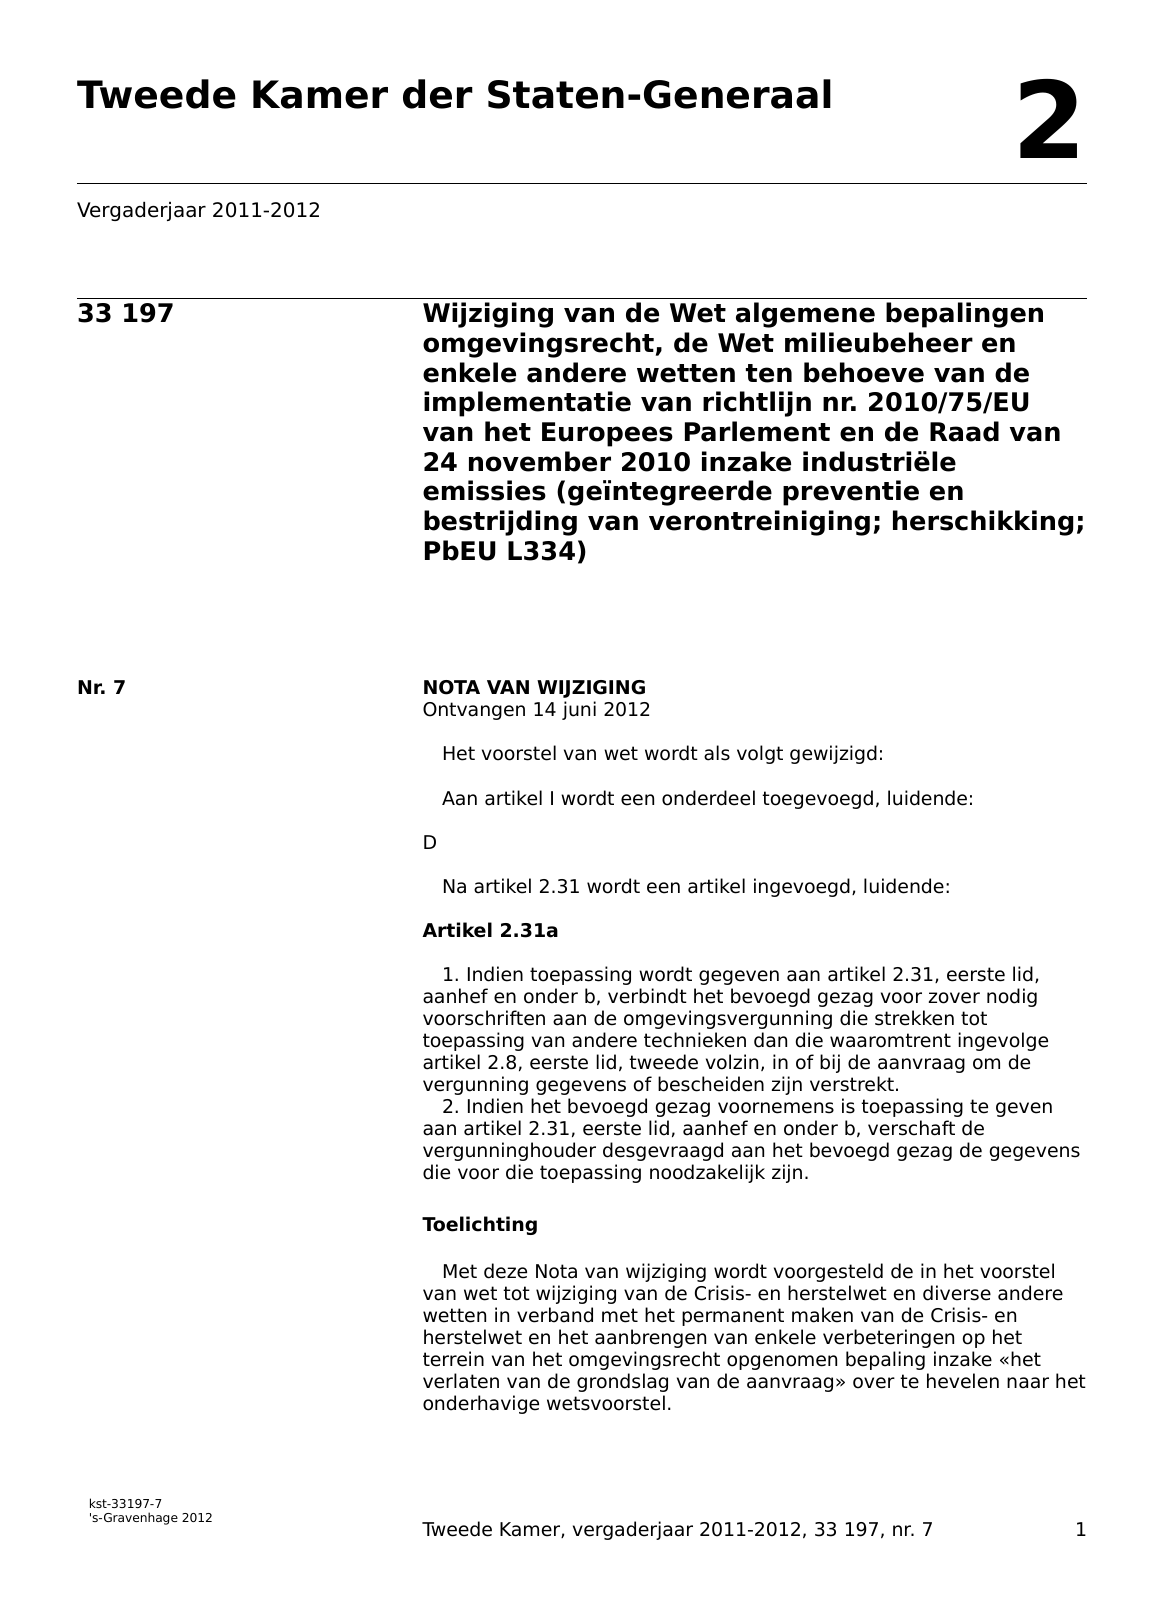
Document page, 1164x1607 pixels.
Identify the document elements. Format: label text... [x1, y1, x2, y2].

text 1. Indien toepassing wordt gegeven aan artikel 2.31, eerste lid, aanhef en onder b, verbindt het bevoegd gezag voor zover nodig voorschriften aan de omgevingsvergunning die strekken tot toepassing van andere technieken dan die waaromtrent ingevolge artikel 2.8, eerste lid, tweede volzin, in of bij de aanvraag om de vergunning gegevens of bescheiden zijn verstrekt. [422, 964, 1087, 1096]
table_header 2 [886, 59, 1087, 183]
subtitle 33 197 Wijziging van de Wet algemene bepalingen omgevingsrecht, de Wet milieubeheer en enkele andere wetten ten behoeve van de implementatie van richtlijn nr. 2010/75/EU van het Europees Parlement en de Raad van 24 november 2010 inzake industriële emissies (geïntegreerde preventie en bestrijding van verontreiniging; herschikking; PbEU L334) [77, 299, 1087, 566]
table_header Tweede Kamer der Staten-Generaal [77, 59, 886, 183]
subtitle Artikel 2.31a [422, 920, 1087, 942]
text Ontvangen 14 juni 2012 [422, 699, 1087, 721]
text 2. Indien het bevoegd gezag voornemens is toepassing te geven aan artikel 2.31, eerste lid, aanhef en onder b, verschaft de vergunninghouder desgevraagd aan het bevoegd gezag de gegevens die voor die toepassing noodzakelijk zijn. [422, 1096, 1087, 1184]
subtitle Toelichting [422, 1214, 1087, 1236]
text Na artikel 2.31 wordt een artikel ingevoegd, luidende: [422, 876, 1087, 898]
text kst-33197-7 [88, 1497, 323, 1511]
text Aan artikel I wordt een onderdeel toegevoegd, luidende: [422, 787, 1087, 809]
text 's-Gravenhage 2012 [88, 1511, 323, 1525]
text Met deze Nota van wijziging wordt voorgesteld de in het voorstel van wet tot wijziging van de Crisis- en herstelwet en diverse andere wetten in verband met het permanent maken van de Crisis- en herstelwet en het aanbrengen van enkele verbeteringen op het terrein van het omgevingsrecht opgenomen bepaling inzake «het verlaten van de grondslag van de aanvraag» over te hevelen naar het onderhavige wetsvoorstel. [422, 1261, 1087, 1415]
table_cell Vergaderjaar 2011-2012 [77, 184, 1087, 298]
text Het voorstel van wet wordt als volgt gewijzigd: [422, 743, 1087, 765]
subtitle Nr. 7 NOTA VAN WIJZIGING [77, 677, 1087, 699]
subtitle D [422, 832, 1087, 854]
